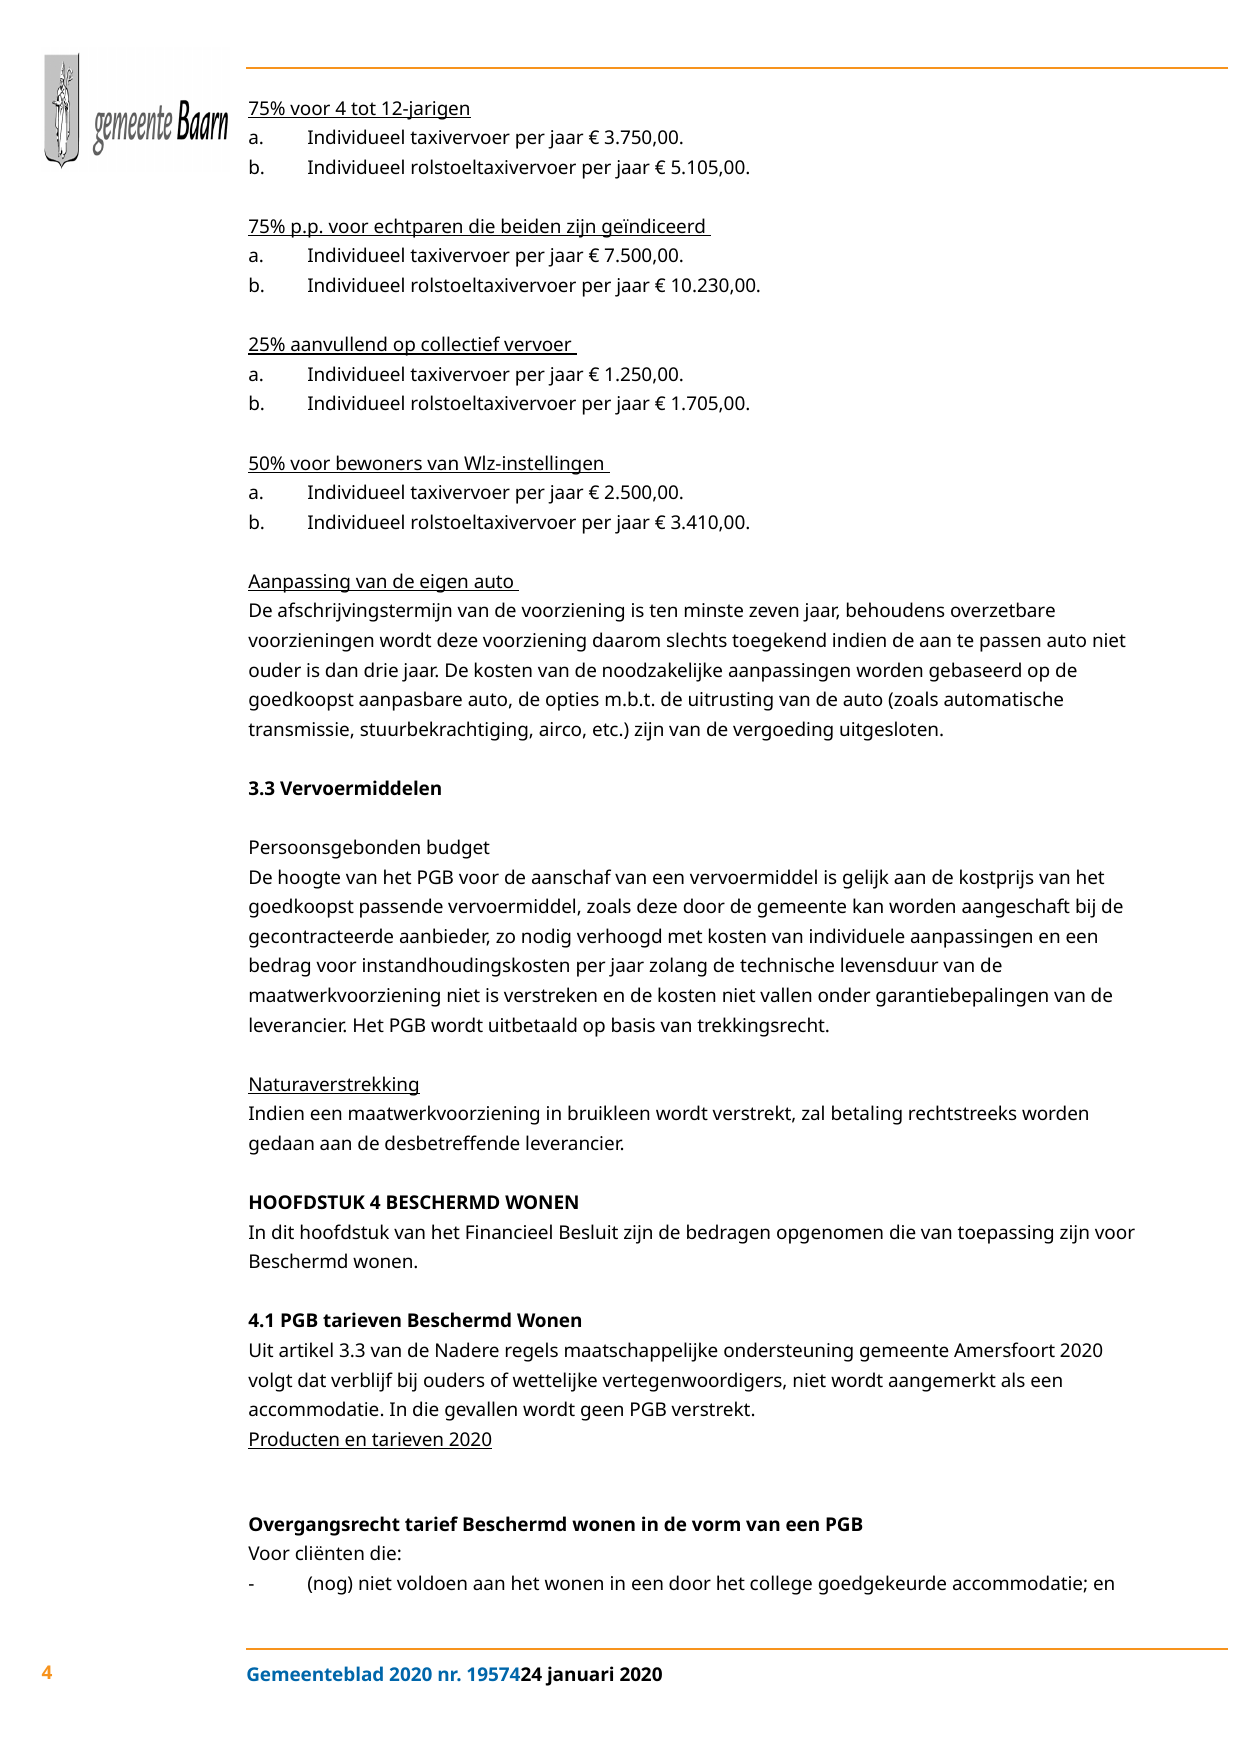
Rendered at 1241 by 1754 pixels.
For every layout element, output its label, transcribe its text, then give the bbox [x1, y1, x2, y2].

text Voor cliënten die: [248, 1541, 1152, 1566]
text Uit artikel 3.3 van de Nadere regels maatschappelijke ondersteuning gemeente Amersfoort 2020 volgt dat verblijf bij ouders of wettelijke vertegenwoordigers, niet wordt aangemerkt als een accommodatie. In die gevallen wordt geen PGB verstrekt. [248, 1337, 1152, 1422]
text 3.3 Vervoermiddelen [248, 775, 1152, 801]
text Overgangsrecht tarief Beschermd wonen in de vorm van een PGB [248, 1511, 1152, 1537]
text 75% voor 4 tot 12-jarigen [248, 95, 1152, 121]
text HOOFDSTUK 4 BESCHERMD WONEN [248, 1189, 1152, 1215]
list Individueel taxivervoer per jaar € 7.500,00. [248, 243, 1152, 268]
text 50% voor bewoners van Wlz-instellingen [248, 450, 1152, 476]
list Individueel rolstoeltaxivervoer per jaar € 10.230,00. [248, 272, 1152, 298]
text Producten en tarieven 2020 [248, 1426, 1152, 1452]
text In dit hoofdstuk van het Financieel Besluit zijn de bedragen opgenomen die van toepassing zijn voor Beschermd wonen. [248, 1219, 1152, 1274]
list Individueel rolstoeltaxivervoer per jaar € 5.105,00. [248, 154, 1152, 180]
list Individueel taxivervoer per jaar € 3.750,00. [248, 124, 1152, 150]
text Aanpassing van de eigen auto [248, 568, 1152, 594]
text 75% p.p. voor echtparen die beiden zijn geïndiceerd [248, 213, 1152, 239]
text Naturaverstrekking [248, 1071, 1152, 1097]
text 25% aanvullend op collectief vervoer [248, 331, 1152, 357]
text 4.1 PGB tarieven Beschermd Wonen [248, 1308, 1152, 1333]
text Persoonsgebonden budget [248, 834, 1152, 860]
list Individueel rolstoeltaxivervoer per jaar € 1.705,00. [248, 391, 1152, 416]
text De afschrijvingstermijn van de voorziening is ten minste zeven jaar, behoudens overzetbare voorzieningen wordt deze voorziening daarom slechts toegekend indien de aan te passen auto niet ouder is dan drie jaar. De kosten van de noodzakelijke aanpassingen worden gebaseerd op de goedkoopst aanpasbare auto, de opties m.b.t. de uitrusting van de auto (zoals automatische transmissie, stuurbekrachtiging, airco, etc.) zijn van de vergoeding uitgesloten. [248, 598, 1152, 742]
list (nog) niet voldoen aan het wonen in een door het college goedgekeurde accommodatie; en [248, 1570, 1152, 1596]
list Individueel rolstoeltaxivervoer per jaar € 3.410,00. [248, 509, 1152, 535]
picture [41, 47, 231, 172]
text Indien een maatwerkvoorziening in bruikleen wordt verstrekt, zal betaling rechtstreeks worden gedaan aan de desbetreffende leverancier. [248, 1101, 1152, 1156]
list Individueel taxivervoer per jaar € 2.500,00. [248, 479, 1152, 505]
text De hoogte van het PGB voor de aanschaf van een vervoermiddel is gelijk aan de kostprijs van het goedkoopst passende vervoermiddel, zoals deze door de gemeente kan worden aangeschaft bij de gecontracteerde aanbieder, zo nodig verhoogd met kosten van individuele aanpassingen en een bedrag voor instandhoudingskosten per jaar zolang de technische levensduur van de maatwerkvoorziening niet is verstreken en de kosten niet vallen onder garantiebepalingen van de leverancier. Het PGB wordt uitbetaald op basis van trekkingsrecht. [248, 864, 1152, 1038]
list Individueel taxivervoer per jaar € 1.250,00. [248, 361, 1152, 387]
